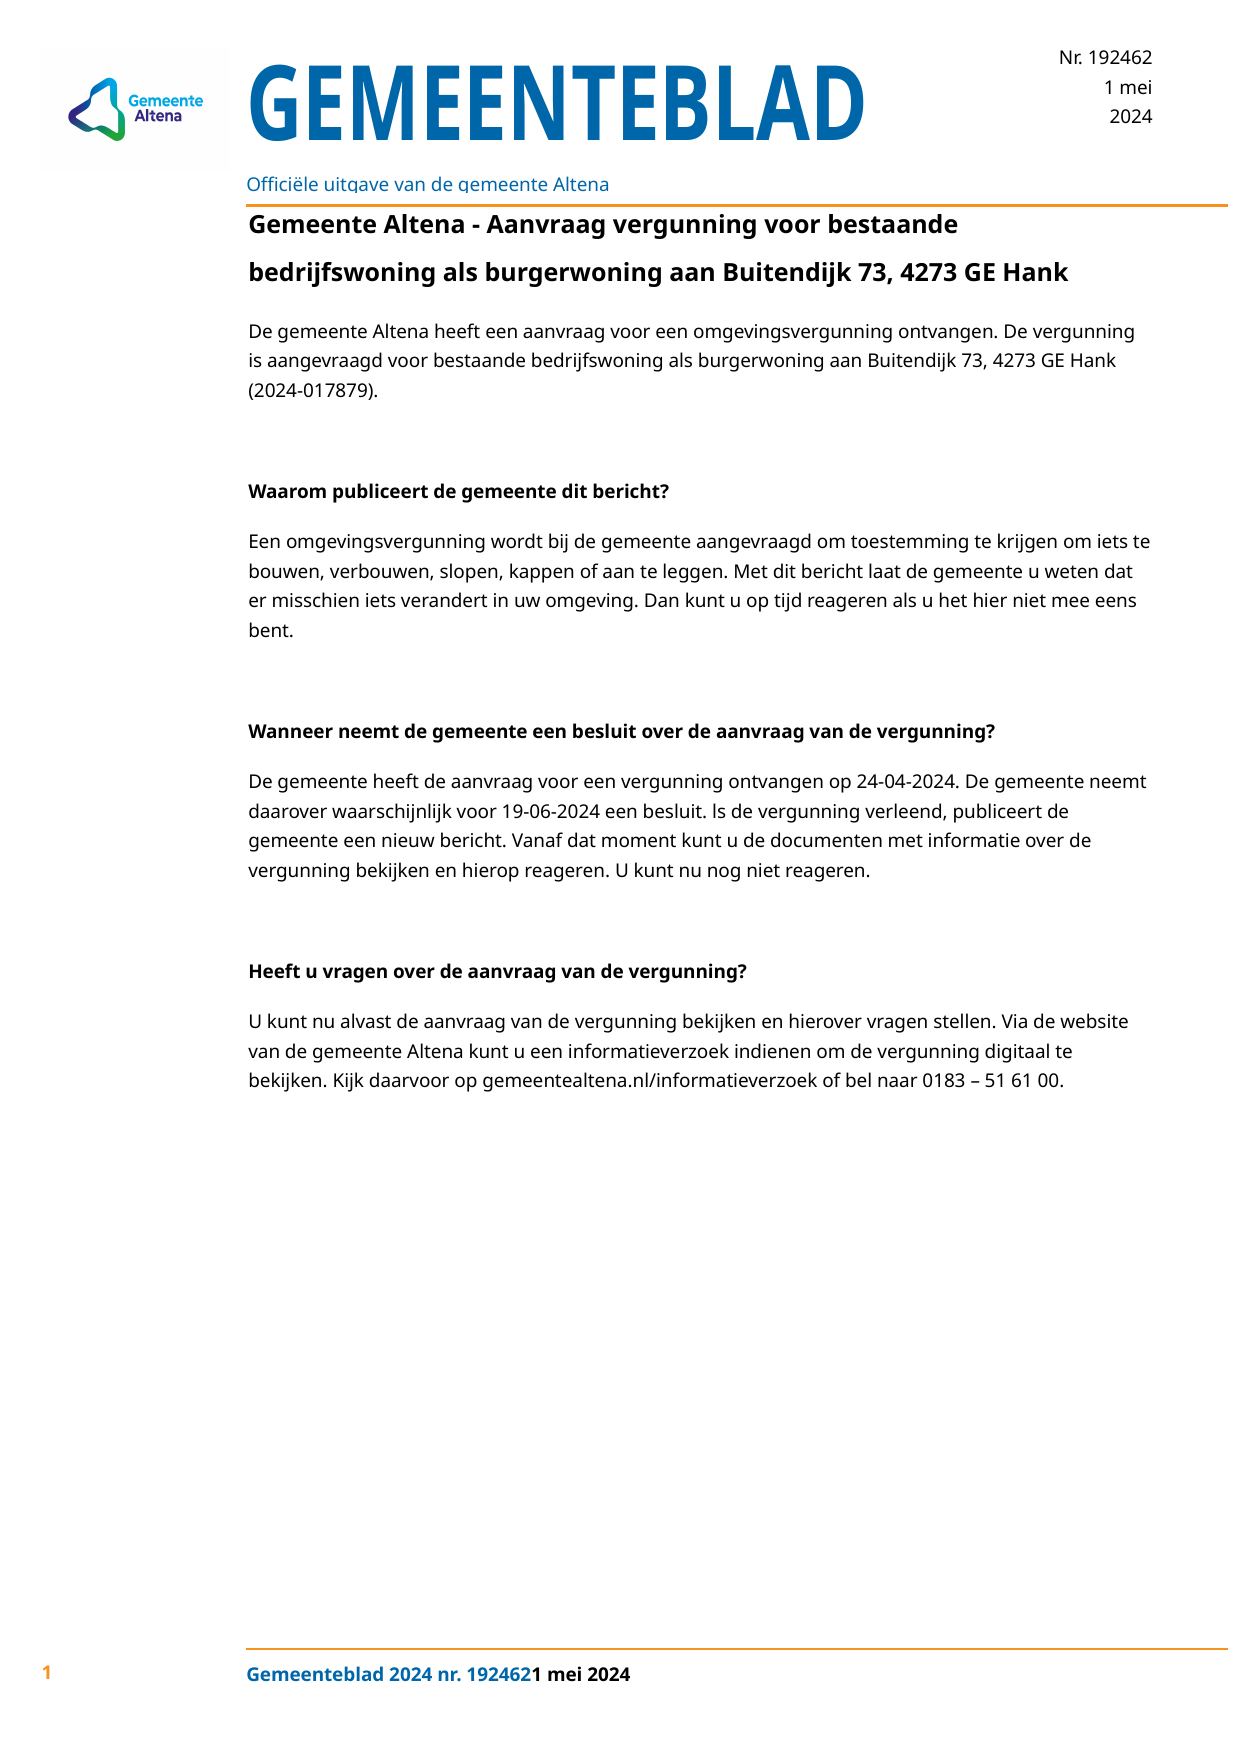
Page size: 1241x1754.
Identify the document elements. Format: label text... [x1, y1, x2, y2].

text Wanneer neemt de gemeente een besluit over de aanvraag van de vergunning? [248, 718, 1152, 744]
text Gemeente Altena - Aanvraag vergunning voor bestaande bedrijfswoning als burgerwoning aan Buitendijk 73, 4273 GE Hank [248, 207, 1152, 288]
text Een omgevingsvergunning wordt bij de gemeente aangevraagd om toestemming te krijgen om iets te bouwen, verbouwen, slopen, kappen of aan te leggen. Met dit bericht laat de gemeente u weten dat er misschien iets verandert in uw omgeving. Dan kunt u op tijd reageren als u het hier niet mee eens bent. [248, 528, 1152, 643]
text De gemeente heeft de aanvraag voor een vergunning ontvangen op 24-04-2024. De gemeente neemt daarover waarschijnlijk voor 19-06-2024 een besluit. ls de vergunning verleend, publiceert de gemeente een nieuw bericht. Vanaf dat moment kunt u de documenten met informatie over de vergunning bekijken en hierop reageren. U kunt nu nog niet reageren. [248, 768, 1152, 883]
text U kunt nu alvast de aanvraag van de vergunning bekijken en hierover vragen stellen. Via de website van de gemeente Altena kunt u een informatieverzoek indienen om de vergunning digitaal te bekijken. Kijk daarvoor op gemeentealtena.nl/informatieverzoek of bel naar 0183 – 51 61 00. [248, 1008, 1152, 1093]
picture [41, 47, 231, 172]
text Heeft u vragen over de aanvraag van de vergunning? [248, 958, 1152, 984]
text De gemeente Altena heeft een aanvraag voor een omgevingsvergunning ontvangen. De vergunning is aangevraagd voor bestaande bedrijfswoning als burgerwoning aan Buitendijk 73, 4273 GE Hank (2024-017879). [248, 318, 1152, 403]
text Waarom publiceert de gemeente dit bericht? [248, 478, 1152, 504]
